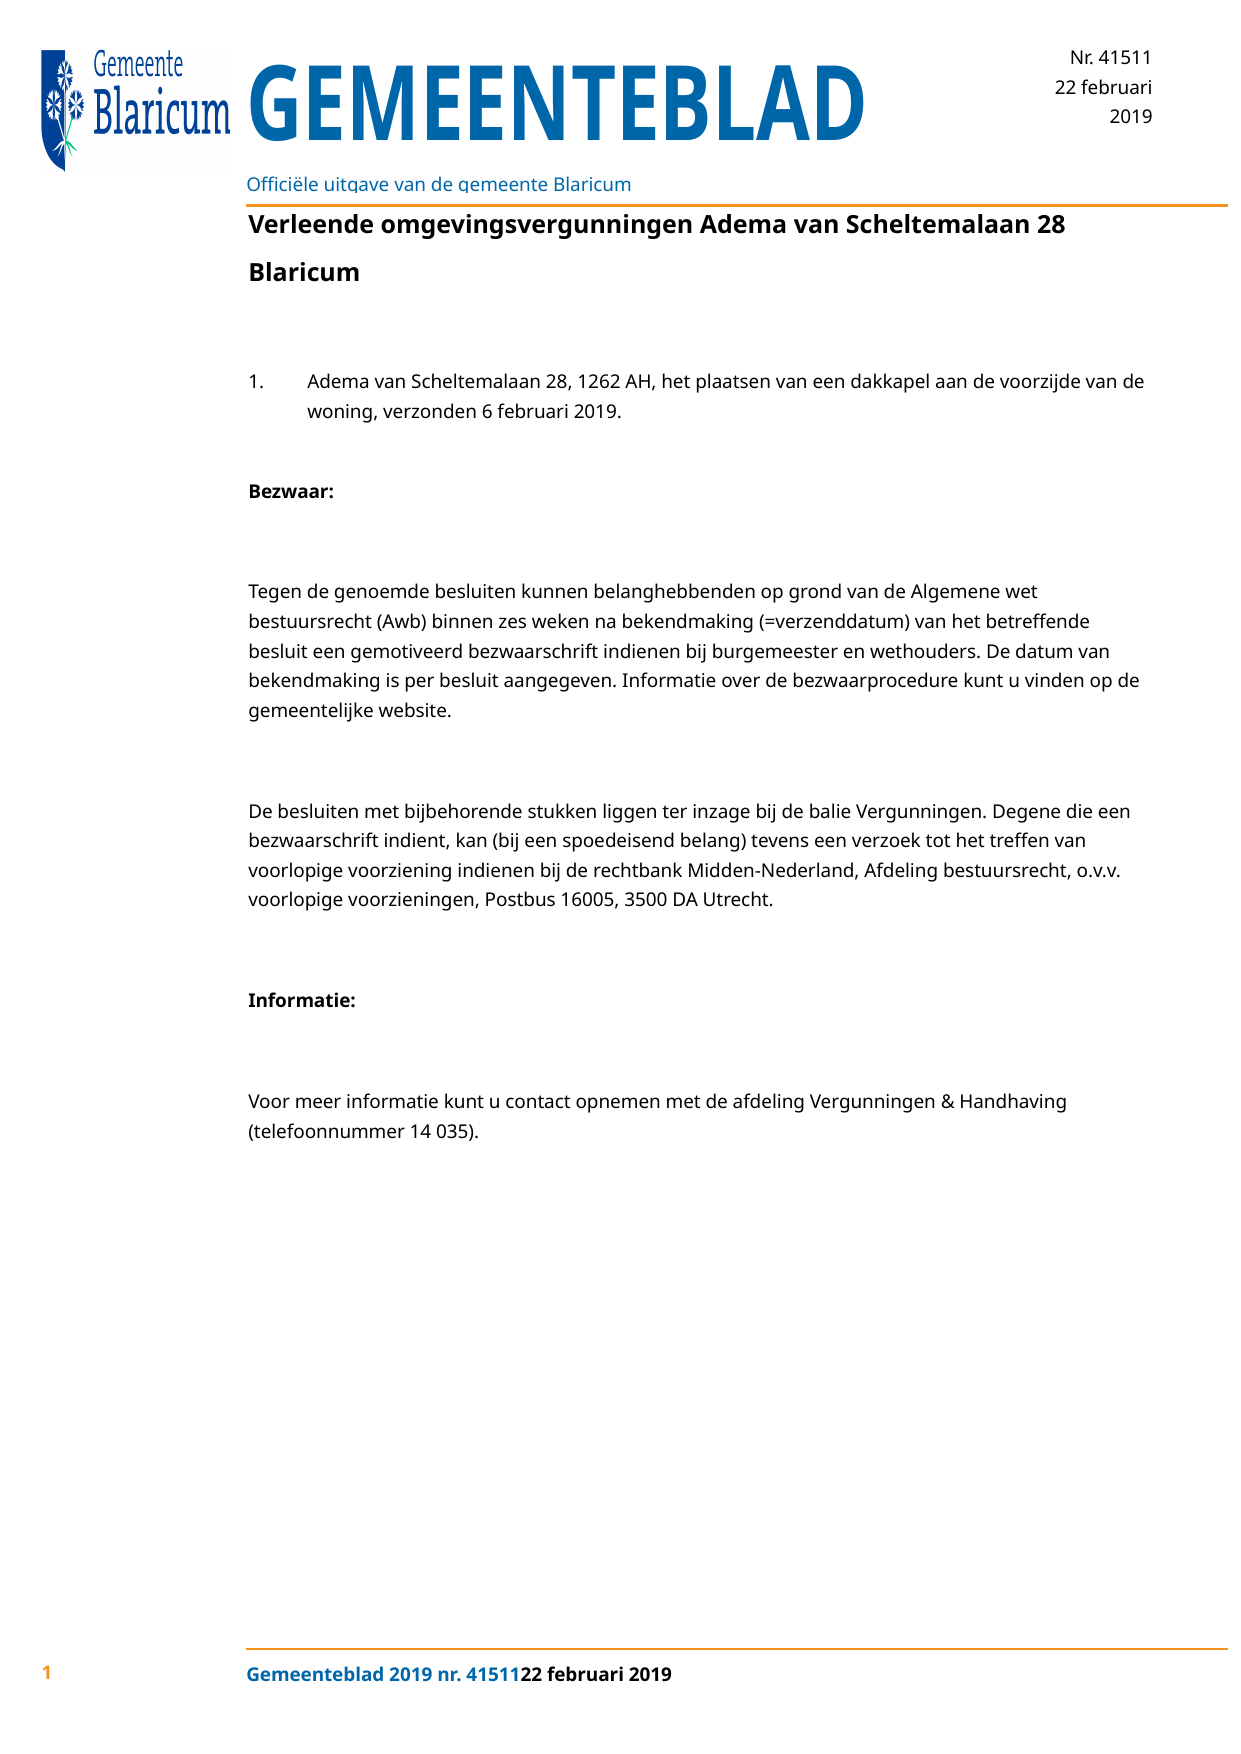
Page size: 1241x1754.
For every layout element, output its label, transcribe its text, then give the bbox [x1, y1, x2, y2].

text Bezwaar: [248, 478, 1152, 504]
text De besluiten met bijbehorende stukken liggen ter inzage bij de balie Vergunningen. Degene die een bezwaarschrift indient, kan (bij een spoedeisend belang) tevens een verzoek tot het treffen van voorlopige voorziening indienen bij de rechtbank Midden-Nederland, Afdeling bestuursrecht, o.v.v. voorlopige voorzieningen, Postbus 16005, 3500 DA Utrecht. [248, 798, 1152, 912]
text Tegen de genoemde besluiten kunnen belanghebbenden op grond van de Algemene wet bestuursrecht (Awb) binnen zes weken na bekendmaking (=verzenddatum) van het betreffende besluit een gemotiveerd bezwaarschrift indienen bij burgemeester en wethouders. De datum van bekendmaking is per besluit aangegeven. Informatie over de bezwaarprocedure kunt u vinden op de gemeentelijke website. [248, 579, 1152, 723]
text Informatie: [248, 987, 1152, 1013]
text Verleende omgevingsvergunningen Adema van Scheltemalaan 28 Blaricum [248, 207, 1152, 288]
picture [41, 47, 231, 172]
list Adema van Scheltemalaan 28, 1262 AH, het plaatsen van een dakkapel aan de voorzijde van de woning, verzonden 6 februari 2019. [248, 368, 1152, 424]
text Voor meer informatie kunt u contact opnemen met de afdeling Vergunningen & Handhaving (telefoonnummer 14 035). [248, 1088, 1152, 1144]
